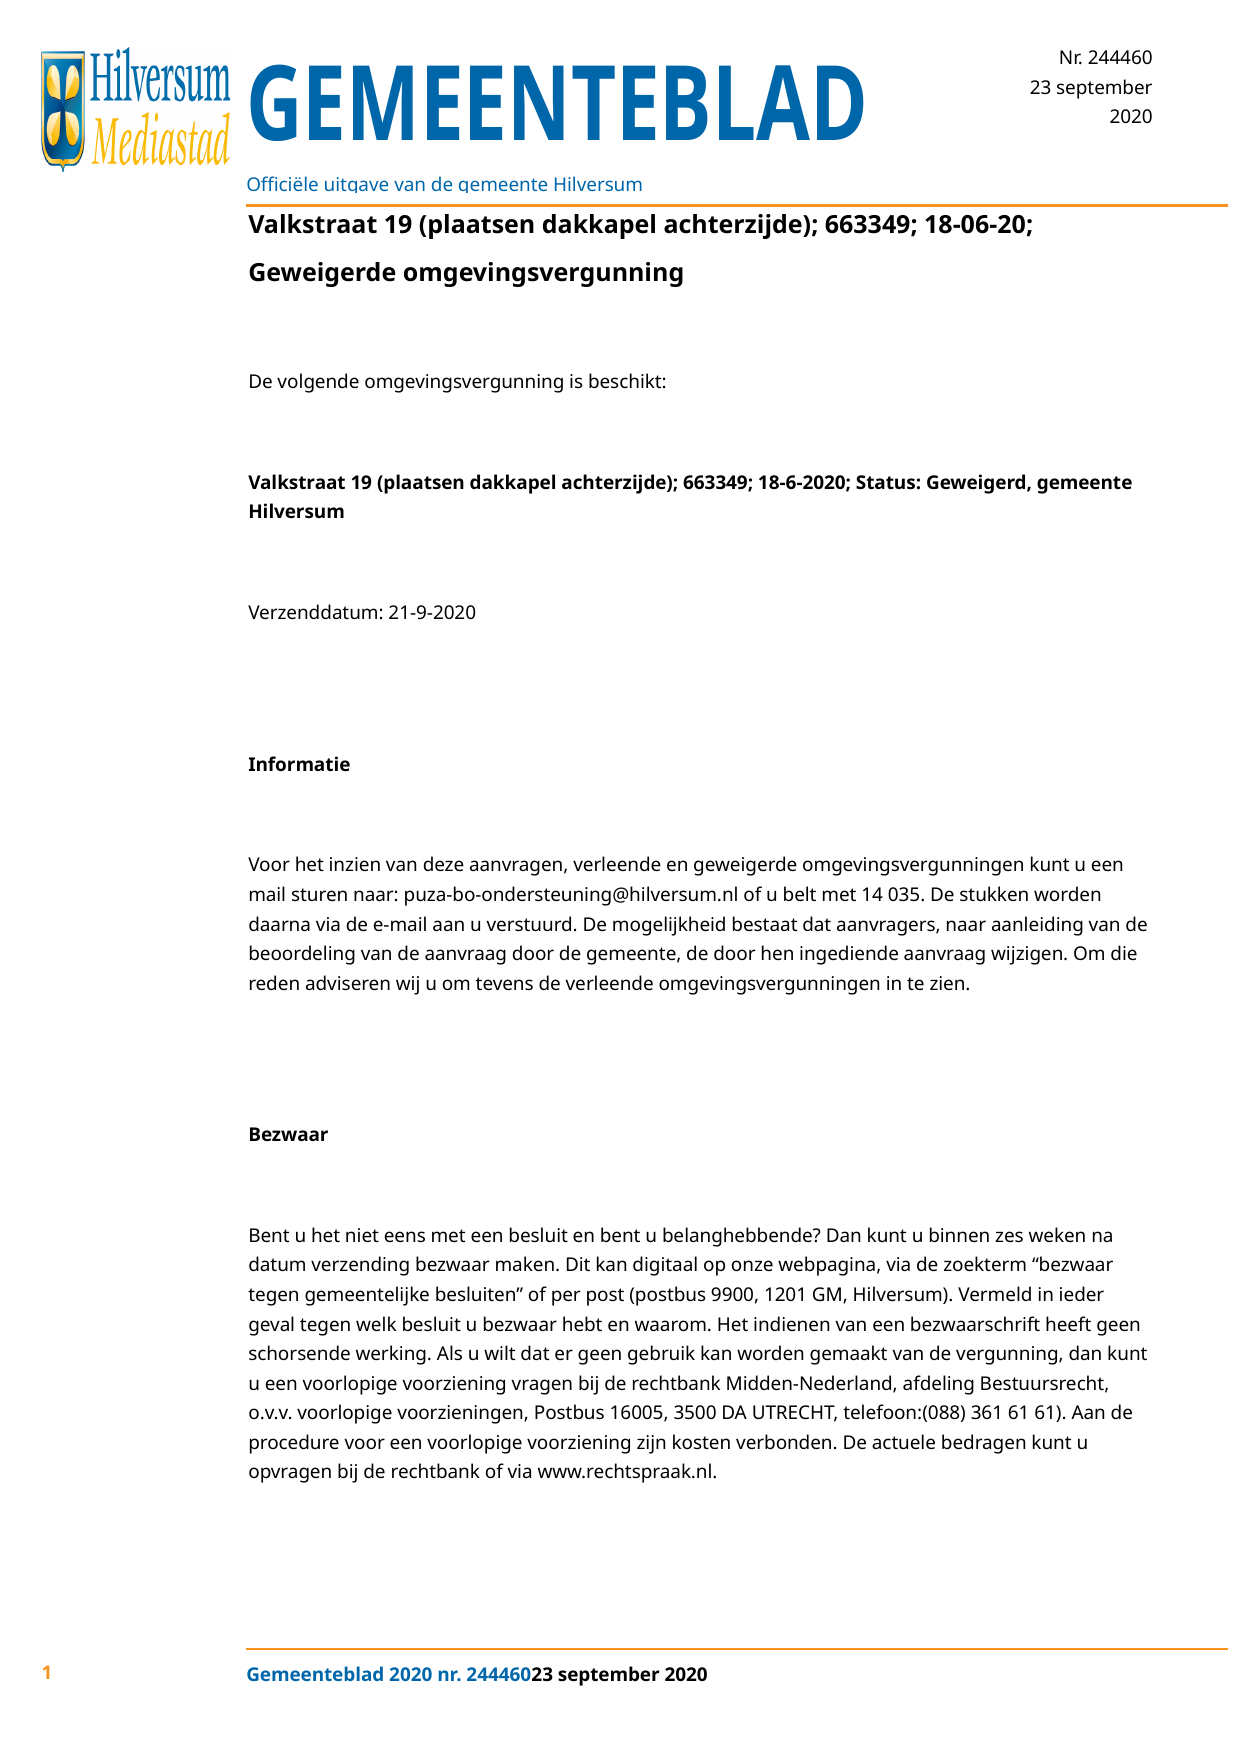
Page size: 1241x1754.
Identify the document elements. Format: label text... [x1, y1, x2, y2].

text Verzenddatum: 21-9-2020 [248, 599, 1152, 625]
text De volgende omgevingsvergunning is beschikt: [248, 368, 1152, 394]
text Valkstraat 19 (plaatsen dakkapel achterzijde); 663349; 18-06-20; Geweigerde omgevingsvergunning [248, 207, 1152, 288]
text Informatie [248, 751, 1152, 777]
text Voor het inzien van deze aanvragen, verleende en geweigerde omgevingsvergunningen kunt u een mail sturen naar: puza-bo-ondersteuning@hilversum.nl of u belt met 14 035. De stukken worden daarna via de e-mail aan u verstuurd. De mogelijkheid bestaat dat aanvragers, naar aanleiding van de beoordeling van de aanvraag door de gemeente, de door hen ingediende aanvraag wijzigen. Om die reden adviseren wij u om tevens de verleende omgevingsvergunningen in te zien. [248, 852, 1152, 996]
text Bent u het niet eens met een besluit en bent u belanghebbende? Dan kunt u binnen zes weken na datum verzending bezwaar maken. Dit kan digitaal op onze webpagina, via de zoekterm “bezwaar tegen gemeentelijke besluiten” of per post (postbus 9900, 1201 GM, Hilversum). Vermeld in ieder geval tegen welk besluit u bezwaar hebt en waarom. Het indienen van een bezwaarschrift heeft geen schorsende werking. Als u wilt dat er geen gebruik kan worden gemaakt van de vergunning, dan kunt u een voorlopige voorziening vragen bij de rechtbank Midden-Nederland, afdeling Bestuursrecht, o.v.v. voorlopige voorzieningen, Postbus 16005, 3500 DA UTRECHT, telefoon:(088) 361 61 61). Aan de procedure voor een voorlopige voorziening zijn kosten verbonden. De actuele bedragen kunt u opvragen bij de rechtbank of via www.rechtspraak.nl. [248, 1222, 1152, 1484]
text Bezwaar [248, 1121, 1152, 1147]
text Valkstraat 19 (plaatsen dakkapel achterzijde); 663349; 18-6-2020; Status: Geweigerd, gemeente Hilversum [248, 469, 1152, 524]
picture [41, 47, 231, 172]
